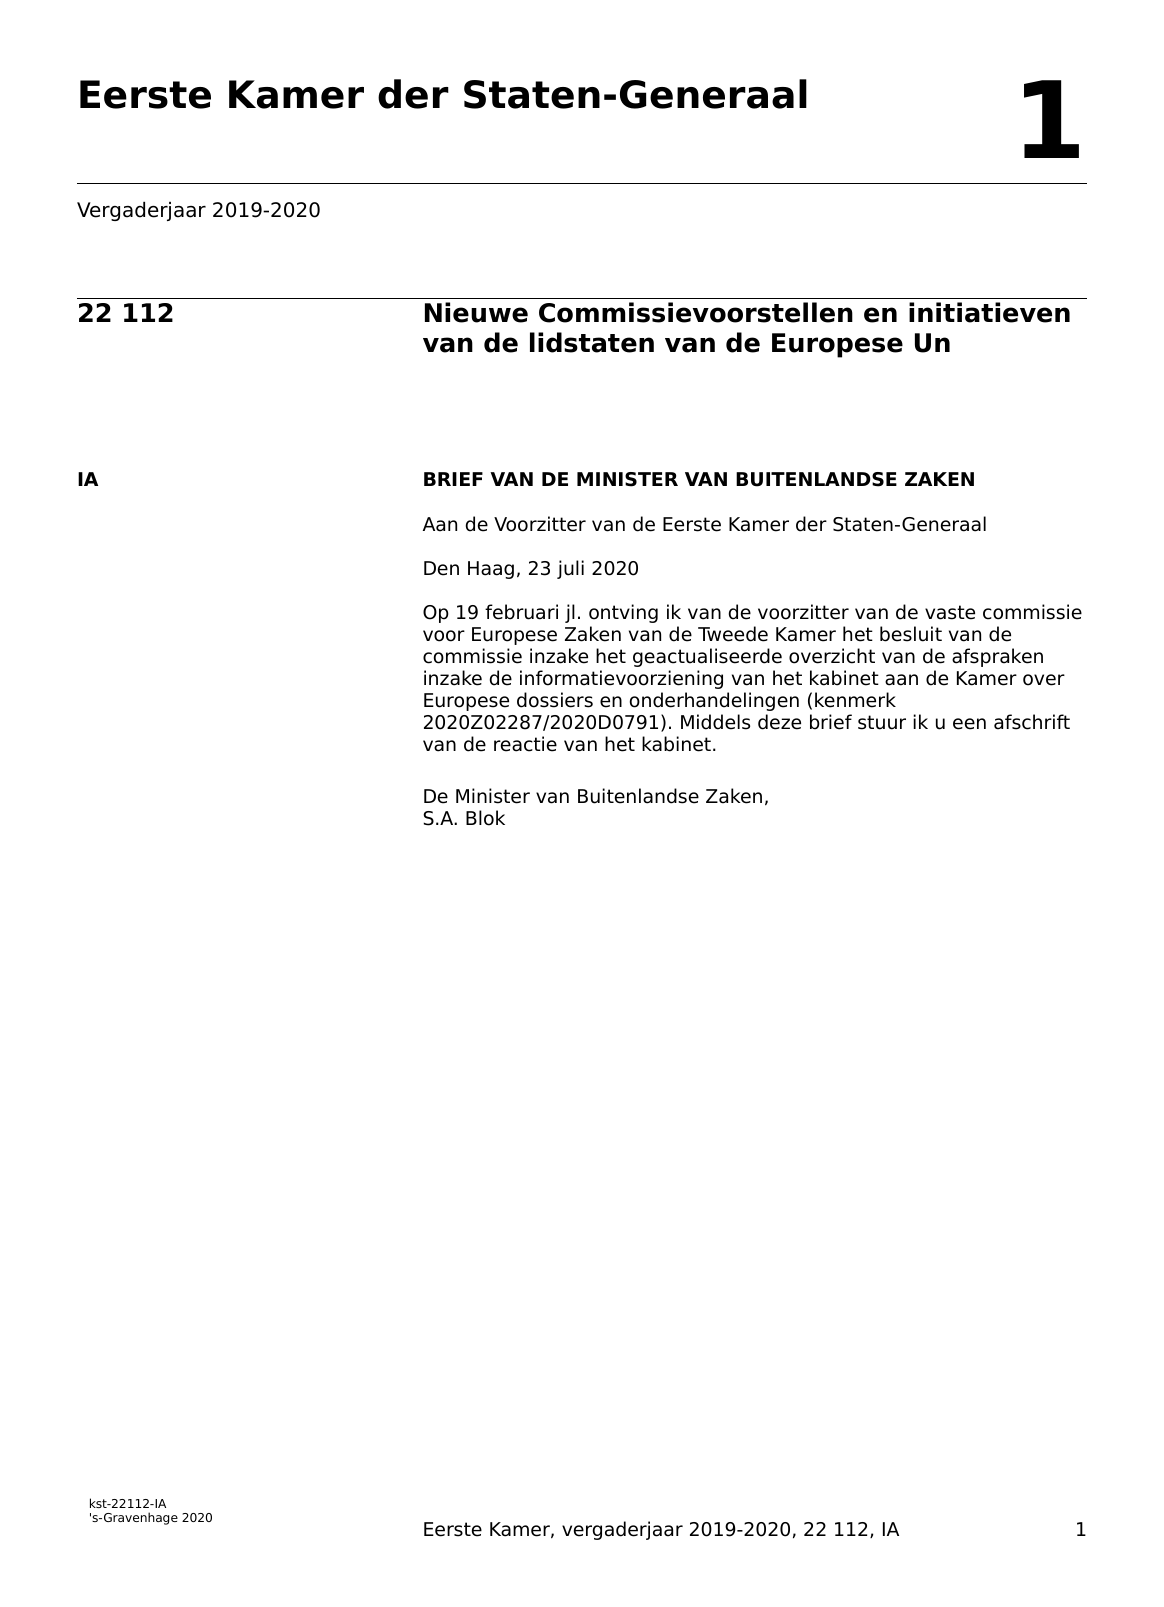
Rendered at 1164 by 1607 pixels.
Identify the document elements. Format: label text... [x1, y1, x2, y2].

table_header 1 [886, 59, 1087, 183]
text De Minister van Buitenlandse Zaken, S.A. Blok [422, 786, 1087, 830]
text 's-Gravenhage 2020 [88, 1511, 323, 1525]
table_header Eerste Kamer der Staten-Generaal [77, 59, 886, 183]
text Den Haag, 23 juli 2020 [422, 558, 1087, 580]
text Op 19 februari jl. ontving ik van de voorzitter van de vaste commissie voor Europese Zaken van de Tweede Kamer het besluit van de commissie inzake het geactualiseerde overzicht van de afspraken inzake de informatievoorziening van het kabinet aan de Kamer over Europese dossiers en onderhandelingen (kenmerk 2020Z02287/2020D0791). Middels deze brief stuur ik u een afschrift van de reactie van het kabinet. [422, 602, 1087, 756]
subtitle IA BRIEF VAN DE MINISTER VAN BUITENLANDSE ZAKEN [77, 469, 1087, 491]
subtitle 22 112 Nieuwe Commissievoorstellen en initiatieven van de lidstaten van de Europese Un [77, 299, 1087, 358]
text kst-22112-IA [88, 1497, 323, 1511]
text Aan de Voorzitter van de Eerste Kamer der Staten-Generaal [422, 513, 1087, 536]
table_cell Vergaderjaar 2019-2020 [77, 184, 1087, 298]
